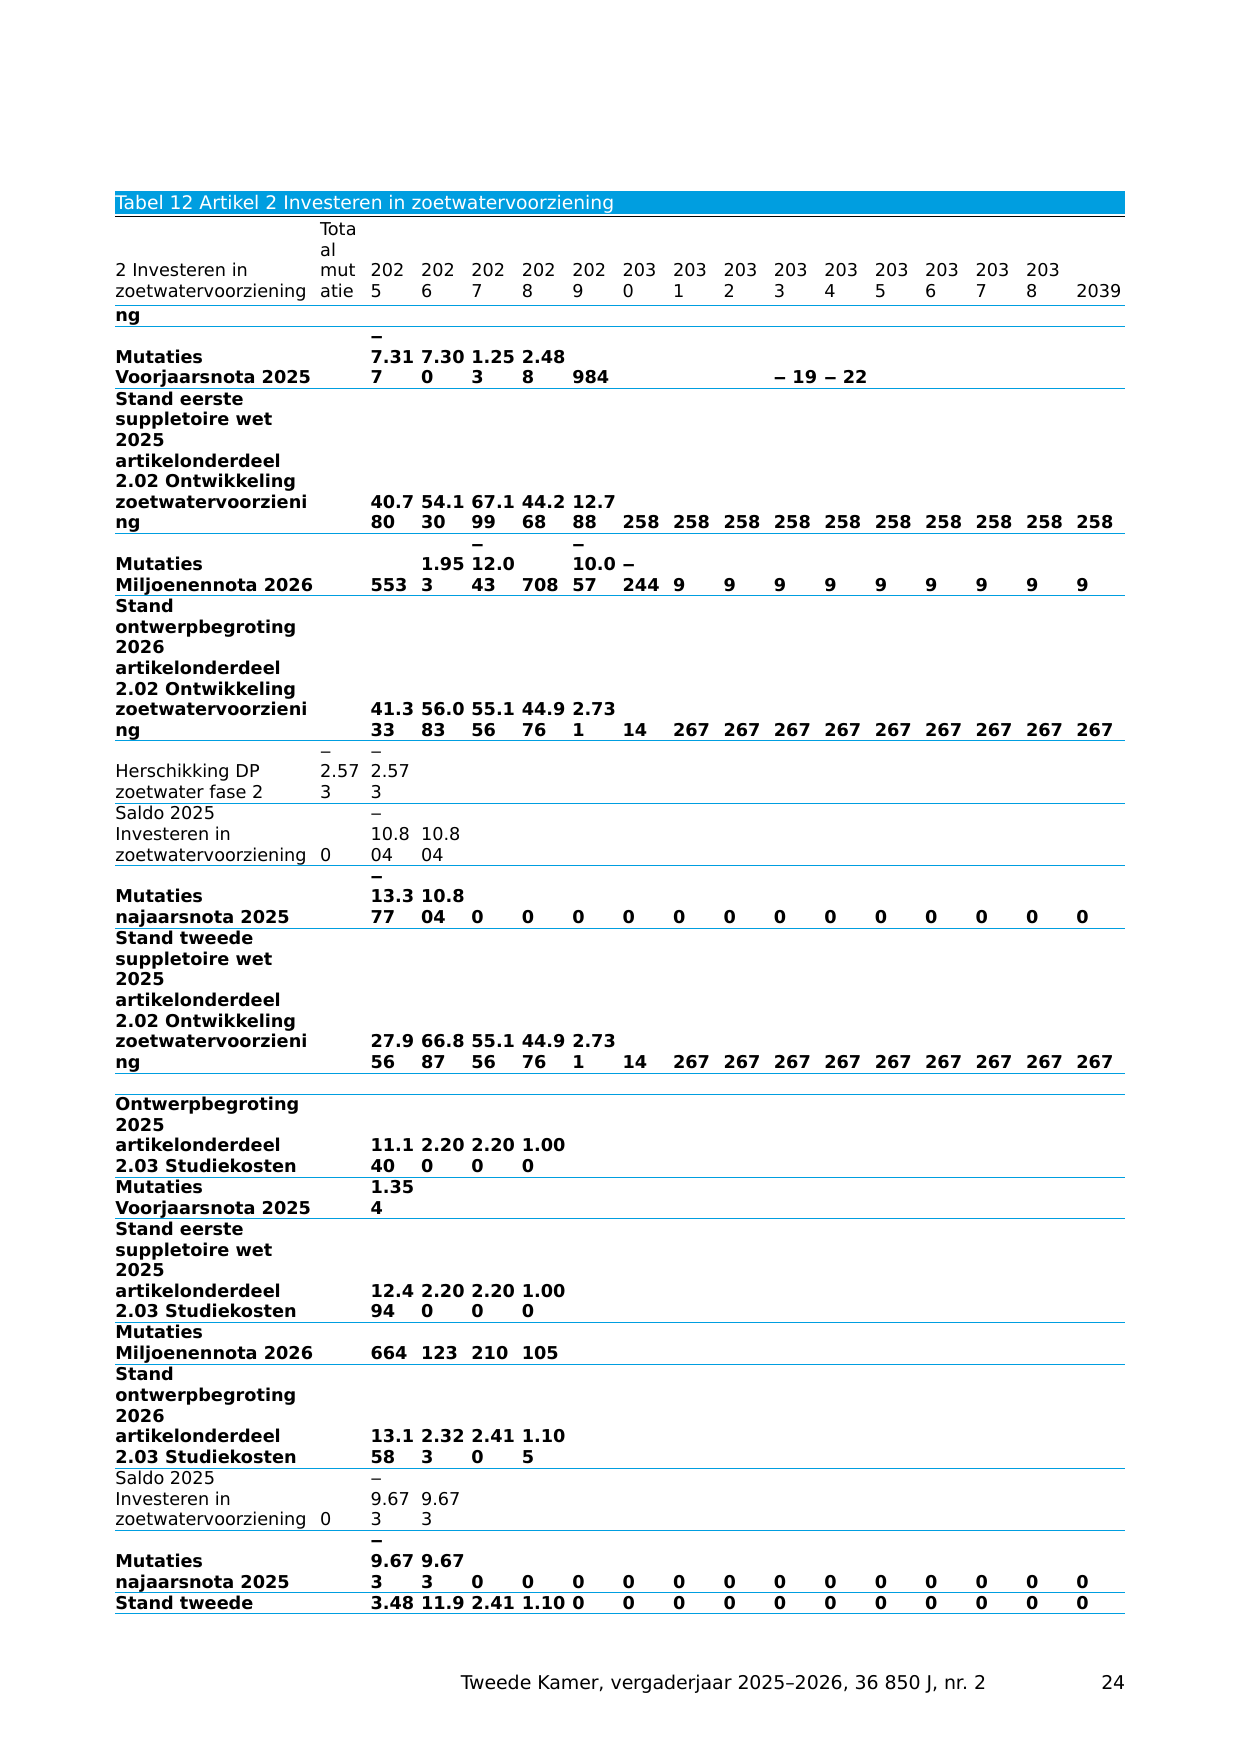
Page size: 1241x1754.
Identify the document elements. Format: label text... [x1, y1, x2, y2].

table_cell [620, 327, 670, 388]
table_cell 9 [771, 534, 821, 595]
table_cell [872, 1323, 922, 1364]
table_cell [821, 804, 872, 865]
table_cell [620, 1219, 670, 1322]
table_cell 267 [922, 596, 972, 740]
table_cell 2028 [519, 217, 569, 304]
table_cell [922, 1469, 972, 1530]
table_cell 2036 [922, 217, 972, 304]
table_cell 267 [1023, 929, 1073, 1072]
table_cell 0 [569, 866, 619, 927]
table_cell [872, 1365, 922, 1467]
table_cell [771, 1323, 821, 1364]
table_cell [1023, 1095, 1073, 1177]
table_cell 9 [1023, 534, 1073, 595]
table_cell [317, 929, 367, 1072]
table_cell [821, 1178, 872, 1218]
table_cell 2.323 [418, 1365, 468, 1467]
table_cell [973, 1365, 1023, 1467]
table_cell 267 [922, 929, 972, 1072]
table_cell 9 [670, 534, 720, 595]
table_cell [720, 327, 771, 388]
table_cell [519, 804, 569, 865]
table_cell 267 [670, 596, 720, 740]
table_cell [317, 1531, 367, 1592]
table_cell [1073, 327, 1125, 388]
table_cell 0 [1073, 1593, 1125, 1613]
table_cell 2.41 [468, 1593, 519, 1613]
table_cell [771, 1095, 821, 1177]
table_cell [1073, 741, 1125, 803]
table_cell 13.158 [368, 1365, 418, 1467]
table_cell [771, 804, 821, 865]
table_cell [1073, 1178, 1125, 1218]
table_cell [1073, 1469, 1125, 1530]
table_cell 267 [670, 929, 720, 1072]
table_cell Herschikking DP zoetwater fase 2 [115, 741, 317, 803]
table_cell [317, 1323, 367, 1364]
table_cell [418, 1178, 468, 1218]
table_cell [872, 306, 922, 326]
table_cell 1.354 [368, 1178, 418, 1218]
table_cell [922, 1323, 972, 1364]
table_cell [670, 306, 720, 326]
table_cell Saldo 2025 Investeren in zoetwatervoorziening [115, 804, 317, 865]
table_cell 14 [620, 596, 670, 740]
table_cell [821, 306, 872, 326]
table_cell [1023, 1323, 1073, 1364]
table_cell 2025 [368, 217, 418, 304]
table_cell [620, 1095, 670, 1177]
table_cell [821, 1323, 872, 1364]
table_cell 0 [569, 1593, 619, 1613]
table_cell 2029 [569, 217, 619, 304]
table_cell 0 [720, 866, 771, 927]
table_cell 2026 [418, 217, 468, 304]
table_cell [1073, 1074, 1125, 1093]
table_cell [771, 1219, 821, 1322]
table_cell [670, 1178, 720, 1218]
table_cell 9 [872, 534, 922, 595]
table_cell [973, 804, 1023, 865]
table_cell 0 [771, 1593, 821, 1613]
table_cell [821, 1095, 872, 1177]
table_cell [317, 1074, 367, 1093]
table_cell [569, 804, 619, 865]
table_cell 55.156 [468, 596, 519, 740]
table_cell 9.673 [418, 1531, 468, 1592]
table_cell [670, 1095, 720, 1177]
table_cell 44.976 [519, 596, 569, 740]
table_cell [468, 1074, 519, 1093]
table_cell 2038 [1023, 217, 1073, 304]
table_cell [1073, 306, 1125, 326]
table_cell Stand tweede suppletoire wet 2025 artikelonderdeel 2.02 Ontwikkeling zoetwatervoorziening [115, 929, 317, 1072]
table_cell [317, 1095, 367, 1177]
table_cell [771, 741, 821, 803]
table_cell [317, 866, 367, 927]
table_cell 258 [1023, 389, 1073, 533]
table_cell [922, 1178, 972, 1218]
table_cell Mutaties Miljoenennota 2026 [115, 1323, 317, 1364]
table_cell 2030 [620, 217, 670, 304]
table_cell [670, 804, 720, 865]
table_cell 258 [821, 389, 872, 533]
table_cell [1073, 804, 1125, 865]
table_cell [720, 741, 771, 803]
table_cell 0 [922, 1531, 972, 1592]
table_cell 9 [1073, 534, 1125, 595]
table_cell ‒ 9.673 [368, 1531, 418, 1592]
table_cell ‒ 244 [620, 534, 670, 595]
table_cell 2031 [670, 217, 720, 304]
table_cell 2034 [821, 217, 872, 304]
table_cell [720, 1323, 771, 1364]
table_cell [620, 1323, 670, 1364]
table_cell [418, 1074, 468, 1093]
table_cell [872, 327, 922, 388]
table_cell [922, 1365, 972, 1467]
table_cell 105 [519, 1323, 569, 1364]
table_cell 0 [720, 1593, 771, 1613]
table_cell 258 [620, 389, 670, 533]
table_cell 0 [620, 1531, 670, 1592]
table_cell 0 [1073, 1531, 1125, 1592]
table_cell [569, 1178, 619, 1218]
table_cell 12.494 [368, 1219, 418, 1322]
table_cell [973, 327, 1023, 388]
table_cell [670, 1365, 720, 1467]
table_cell 0 [620, 866, 670, 927]
table_cell 0 [317, 804, 367, 865]
table_cell 54.130 [418, 389, 468, 533]
table_cell Mutaties Miljoenennota 2026 [115, 534, 317, 595]
table_cell 984 [569, 327, 619, 388]
table_cell [670, 1074, 720, 1093]
table_cell 9 [720, 534, 771, 595]
table_cell 67.199 [468, 389, 519, 533]
table_cell [670, 1219, 720, 1322]
table_cell 0 [1023, 1531, 1073, 1592]
table_cell [872, 1074, 922, 1093]
table_cell 2039 [1073, 217, 1125, 304]
table_cell [720, 1469, 771, 1530]
table_cell 0 [771, 866, 821, 927]
table_cell 10.804 [418, 804, 468, 865]
table_cell [771, 1074, 821, 1093]
table_cell 2.488 [519, 327, 569, 388]
table_cell [670, 1323, 720, 1364]
table_cell [569, 1219, 619, 1322]
table_cell [771, 1178, 821, 1218]
table_cell 267 [872, 929, 922, 1072]
table_cell [368, 1074, 418, 1093]
table_cell [620, 1178, 670, 1218]
table_cell 2032 [720, 217, 771, 304]
table_cell ‒ 22 [821, 327, 872, 388]
table_cell 12.788 [569, 389, 619, 533]
table_cell 1.953 [418, 534, 468, 595]
table_cell [569, 1365, 619, 1467]
table_cell [569, 1469, 619, 1530]
table_cell 0 [973, 866, 1023, 927]
table_cell 267 [973, 596, 1023, 740]
table_cell [317, 1178, 367, 1218]
table_cell 11.9 [418, 1593, 468, 1613]
table_cell 0 [973, 1593, 1023, 1613]
table_cell 2.200 [418, 1219, 468, 1322]
table_cell 664 [368, 1323, 418, 1364]
table_cell 2 Investeren in zoetwatervoorziening [115, 217, 317, 304]
table_cell [569, 1095, 619, 1177]
table_cell 210 [468, 1323, 519, 1364]
table_cell [973, 1178, 1023, 1218]
table_cell [973, 1074, 1023, 1093]
table_cell 0 [519, 1531, 569, 1592]
table_cell 9.673 [418, 1469, 468, 1530]
table_cell [1073, 1219, 1125, 1322]
table_cell [720, 1074, 771, 1093]
table_cell [519, 306, 569, 326]
table_cell [872, 1095, 922, 1177]
table_cell ‒ 10.804 [368, 804, 418, 865]
table_cell Mutaties Voorjaarsnota 2025 [115, 1178, 317, 1218]
table_cell [368, 306, 418, 326]
table_cell Ontwerpbegroting 2025 artikelonderdeel 2.03 Studiekosten [115, 1095, 317, 1177]
table_cell 44.976 [519, 929, 569, 1072]
table_cell 0 [1073, 866, 1125, 927]
table_cell [720, 1095, 771, 1177]
table_cell ‒ 10.057 [569, 534, 619, 595]
table_cell 123 [418, 1323, 468, 1364]
table_cell [670, 1469, 720, 1530]
table_cell Stand eerste suppletoire wet 2025 artikelonderdeel 2.03 Studiekosten [115, 1219, 317, 1322]
table_cell [821, 1219, 872, 1322]
table_cell 267 [1023, 596, 1073, 740]
table_cell [317, 596, 367, 740]
table_cell 66.887 [418, 929, 468, 1072]
table_cell 0 [720, 1531, 771, 1592]
table_cell [872, 1219, 922, 1322]
table_cell [519, 1074, 569, 1093]
table_cell 258 [922, 389, 972, 533]
table_cell Stand eerste suppletoire wet 2025 artikelonderdeel 2.02 Ontwikkeling zoetwatervoorziening [115, 389, 317, 533]
table_cell [821, 1469, 872, 1530]
table_cell [1023, 804, 1073, 865]
table_cell 0 [922, 866, 972, 927]
table_cell [922, 1074, 972, 1093]
table_cell 14 [620, 929, 670, 1072]
table_cell 2027 [468, 217, 519, 304]
table_cell 0 [569, 1531, 619, 1592]
table_cell 258 [973, 389, 1023, 533]
table_cell [418, 741, 468, 803]
table_cell [922, 741, 972, 803]
table_cell [317, 1593, 367, 1613]
table_cell 267 [771, 929, 821, 1072]
table_cell 0 [922, 1593, 972, 1613]
table_cell 0 [872, 1531, 922, 1592]
table_cell [922, 1219, 972, 1322]
table_cell 267 [1073, 929, 1125, 1072]
table_cell 0 [670, 866, 720, 927]
table_cell [317, 306, 367, 326]
table_cell [922, 306, 972, 326]
table_cell 2.410 [468, 1365, 519, 1467]
table_cell 0 [468, 1531, 519, 1592]
table_cell [670, 327, 720, 388]
table_cell 10.804 [418, 866, 468, 927]
table_cell [922, 804, 972, 865]
table_cell 0 [771, 1531, 821, 1592]
table_cell [1023, 306, 1073, 326]
table_cell Mutaties najaarsnota 2025 [115, 1531, 317, 1592]
table_cell Stand tweede [115, 1593, 317, 1613]
table_cell 0 [317, 1469, 367, 1530]
table_cell [620, 804, 670, 865]
table_cell [1023, 327, 1073, 388]
table_cell [872, 1178, 922, 1218]
table_cell ‒ 2.573 [317, 741, 367, 803]
table_cell [922, 327, 972, 388]
table_cell [720, 1365, 771, 1467]
table_cell [569, 741, 619, 803]
table_cell [771, 1365, 821, 1467]
table_cell 44.268 [519, 389, 569, 533]
table_cell [973, 1095, 1023, 1177]
table_cell 0 [872, 866, 922, 927]
table_cell [317, 1219, 367, 1322]
table_cell Saldo 2025 Investeren in zoetwatervoorziening [115, 1469, 317, 1530]
table_cell [872, 741, 922, 803]
table_cell [620, 1074, 670, 1093]
table_cell [771, 306, 821, 326]
table_cell 267 [821, 596, 872, 740]
table_cell 1.253 [468, 327, 519, 388]
table_cell 0 [973, 1531, 1023, 1592]
table_cell 267 [973, 929, 1023, 1072]
table_cell [821, 741, 872, 803]
table_cell 11.140 [368, 1095, 418, 1177]
table_cell 0 [821, 1593, 872, 1613]
table_cell [1023, 1178, 1073, 1218]
table_cell 2033 [771, 217, 821, 304]
table_cell 2037 [973, 217, 1023, 304]
table_cell [468, 1469, 519, 1530]
table_cell [569, 1323, 619, 1364]
table_cell [418, 306, 468, 326]
table_cell 0 [519, 866, 569, 927]
table_cell ‒ 2.573 [368, 741, 418, 803]
table_cell ng [115, 306, 317, 326]
table_cell [317, 1365, 367, 1467]
table_cell [1023, 1074, 1073, 1093]
table_cell 1.105 [519, 1365, 569, 1467]
table_cell [317, 389, 367, 533]
table_cell [973, 306, 1023, 326]
table_cell 2.200 [468, 1219, 519, 1322]
table_cell 9 [821, 534, 872, 595]
table_cell 7.300 [418, 327, 468, 388]
table_cell 2.731 [569, 929, 619, 1072]
table_cell 0 [821, 866, 872, 927]
table_cell [771, 1469, 821, 1530]
table_cell 708 [519, 534, 569, 595]
table_cell [821, 1365, 872, 1467]
table_cell [1023, 1219, 1073, 1322]
table_cell [720, 1178, 771, 1218]
table_cell 0 [670, 1531, 720, 1592]
table_cell 2.731 [569, 596, 619, 740]
table_cell 3.48 [368, 1593, 418, 1613]
table_cell [670, 741, 720, 803]
table_cell [569, 306, 619, 326]
table_cell Stand ontwerpbegroting 2026 artikelonderdeel 2.03 Studiekosten [115, 1365, 317, 1467]
table_cell 258 [771, 389, 821, 533]
table_cell 0 [1023, 866, 1073, 927]
table_cell [1023, 741, 1073, 803]
table_cell [1023, 1365, 1073, 1467]
table_cell 0 [872, 1593, 922, 1613]
table_cell [620, 1365, 670, 1467]
table_cell 0 [620, 1593, 670, 1613]
table_cell Totaal mutatie [317, 217, 367, 304]
table_cell 27.956 [368, 929, 418, 1072]
table_cell [922, 1095, 972, 1177]
table_cell [620, 741, 670, 803]
table_cell [872, 1469, 922, 1530]
table_cell [1073, 1365, 1125, 1467]
table_cell 1.000 [519, 1219, 569, 1322]
table_cell Stand ontwerpbegroting 2026 artikelonderdeel 2.02 Ontwikkeling zoetwatervoorziening [115, 596, 317, 740]
table_cell [115, 1074, 317, 1093]
table_cell [468, 804, 519, 865]
table_cell Mutaties Voorjaarsnota 2025 [115, 327, 317, 388]
table_cell 2.200 [468, 1095, 519, 1177]
table_cell Mutaties najaarsnota 2025 [115, 866, 317, 927]
table_cell 258 [1073, 389, 1125, 533]
table_cell [973, 1219, 1023, 1322]
table_cell 1.10 [519, 1593, 569, 1613]
table_cell ‒ 13.377 [368, 866, 418, 927]
table_cell [720, 804, 771, 865]
table_cell [519, 1469, 569, 1530]
table_cell [569, 1074, 619, 1093]
table_cell [1073, 1323, 1125, 1364]
table_cell [720, 1219, 771, 1322]
table_cell 258 [670, 389, 720, 533]
table_cell 553 [368, 534, 418, 595]
table_cell 9 [973, 534, 1023, 595]
table_cell 267 [771, 596, 821, 740]
table_cell ‒ 12.043 [468, 534, 519, 595]
table_cell 55.156 [468, 929, 519, 1072]
table_cell 9 [922, 534, 972, 595]
table_cell 40.780 [368, 389, 418, 533]
table_cell 267 [872, 596, 922, 740]
table_cell [519, 1178, 569, 1218]
table_cell 267 [821, 929, 872, 1072]
table_cell 1.000 [519, 1095, 569, 1177]
table_cell [973, 1323, 1023, 1364]
table_cell [519, 741, 569, 803]
table_cell [468, 306, 519, 326]
table_cell 267 [720, 596, 771, 740]
table_cell 0 [670, 1593, 720, 1613]
table_cell 0 [468, 866, 519, 927]
table_cell 258 [720, 389, 771, 533]
table_cell [973, 1469, 1023, 1530]
table_cell [468, 1178, 519, 1218]
table_cell [872, 804, 922, 865]
table_cell [620, 306, 670, 326]
table_cell [973, 741, 1023, 803]
table_cell ‒ 7.317 [368, 327, 418, 388]
table_cell [468, 741, 519, 803]
table_cell 41.333 [368, 596, 418, 740]
table_cell [317, 327, 367, 388]
table_cell 267 [720, 929, 771, 1072]
table_cell ‒ 9.673 [368, 1469, 418, 1530]
table_cell 2035 [872, 217, 922, 304]
table_cell [720, 306, 771, 326]
table_cell [317, 534, 367, 595]
table_cell 267 [1073, 596, 1125, 740]
table_cell 0 [1023, 1593, 1073, 1613]
table_cell 0 [821, 1531, 872, 1592]
table_cell 56.083 [418, 596, 468, 740]
table_cell [620, 1469, 670, 1530]
table_cell ‒ 19 [771, 327, 821, 388]
table_cell [1023, 1469, 1073, 1530]
table_cell 2.200 [418, 1095, 468, 1177]
table_cell [1073, 1095, 1125, 1177]
table_cell [821, 1074, 872, 1093]
table_cell 258 [872, 389, 922, 533]
